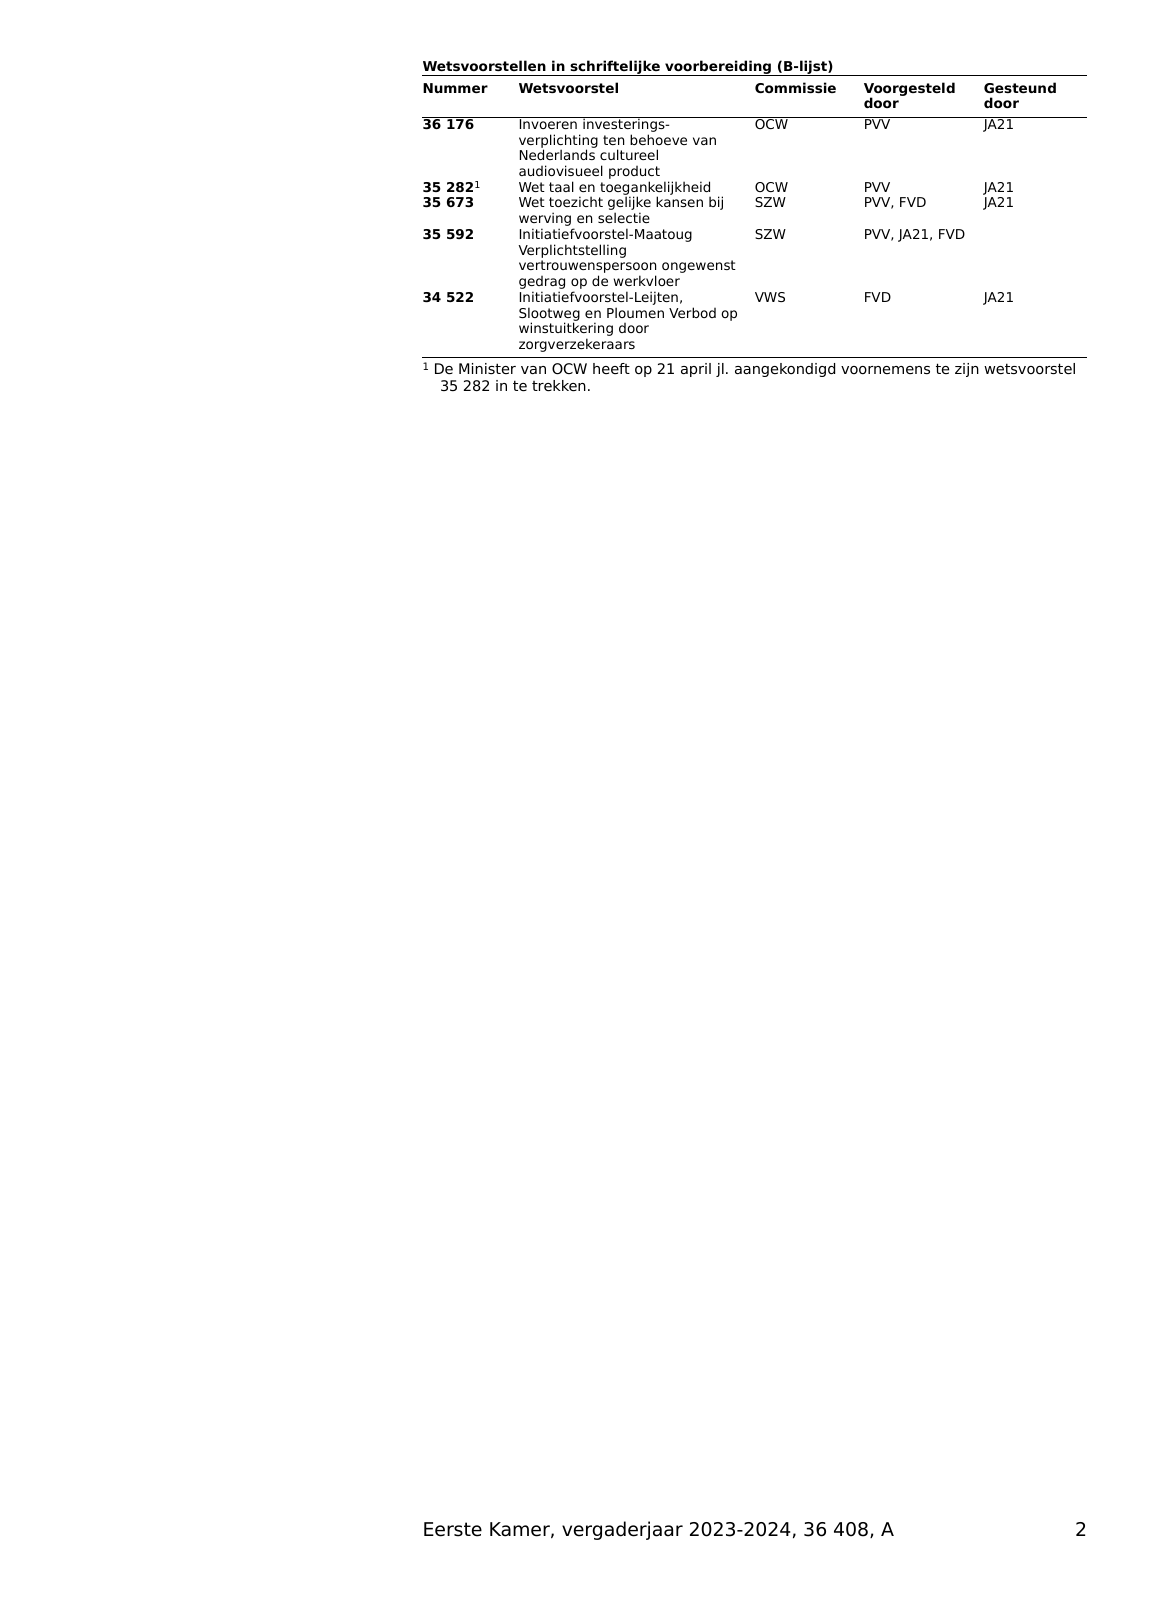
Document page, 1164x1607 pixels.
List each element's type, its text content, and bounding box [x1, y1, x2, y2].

table_cell JA21 [978, 290, 1087, 357]
table_cell SZW [749, 195, 857, 227]
table_cell Initiatiefvoorstel-Maatoug Verplichtstelling vertrouwenspersoon ongewenst gedrag op de werkvloer [513, 227, 749, 290]
table_cell 35 673 [422, 195, 512, 227]
table_cell PVV [858, 118, 978, 179]
table_cell 36 176 [422, 118, 512, 179]
table_cell Wetsvoorstel [513, 76, 749, 117]
table_cell PVV, FVD [858, 195, 978, 227]
table_cell 34 522 [422, 290, 512, 357]
table_cell VWS [749, 290, 857, 357]
table_cell 35 2821 [422, 180, 512, 195]
table_cell [978, 227, 1087, 290]
table_cell OCW [749, 118, 857, 179]
table_cell JA21 [978, 180, 1087, 195]
table_cell Nummer [422, 76, 512, 117]
table_cell SZW [749, 227, 857, 290]
table_cell JA21 [978, 195, 1087, 227]
table_cell Wet toezicht gelijke kansen bij werving en selectie [513, 195, 749, 227]
table_cell 35 592 [422, 227, 512, 290]
table_cell OCW [749, 180, 857, 195]
table_cell PVV, JA21, FVD [858, 227, 978, 290]
table_cell Commissie [749, 76, 857, 117]
table_cell 1 De Minister van OCW heeft op 21 april jl. aangekondigd voornemens te zijn wetsvoorstel 35 282 in te trekken. [422, 358, 1087, 395]
table_cell Invoeren investerings-verplichting ten behoeve van Nederlands cultureel audiovisueel product [513, 118, 749, 179]
table_cell Gesteund door [978, 76, 1087, 117]
table_header Wetsvoorstellen in schriftelijke voorbereiding (B-lijst) [422, 59, 1087, 75]
table_cell Voorgesteld door [858, 76, 978, 117]
table_cell Wet taal en toegankelijkheid [513, 180, 749, 195]
table_cell Initiatiefvoorstel-Leijten, Slootweg en Ploumen Verbod op winstuitkering door zorgverzekeraars [513, 290, 749, 357]
table_cell FVD [858, 290, 978, 357]
table_cell PVV [858, 180, 978, 195]
table_cell JA21 [978, 118, 1087, 179]
